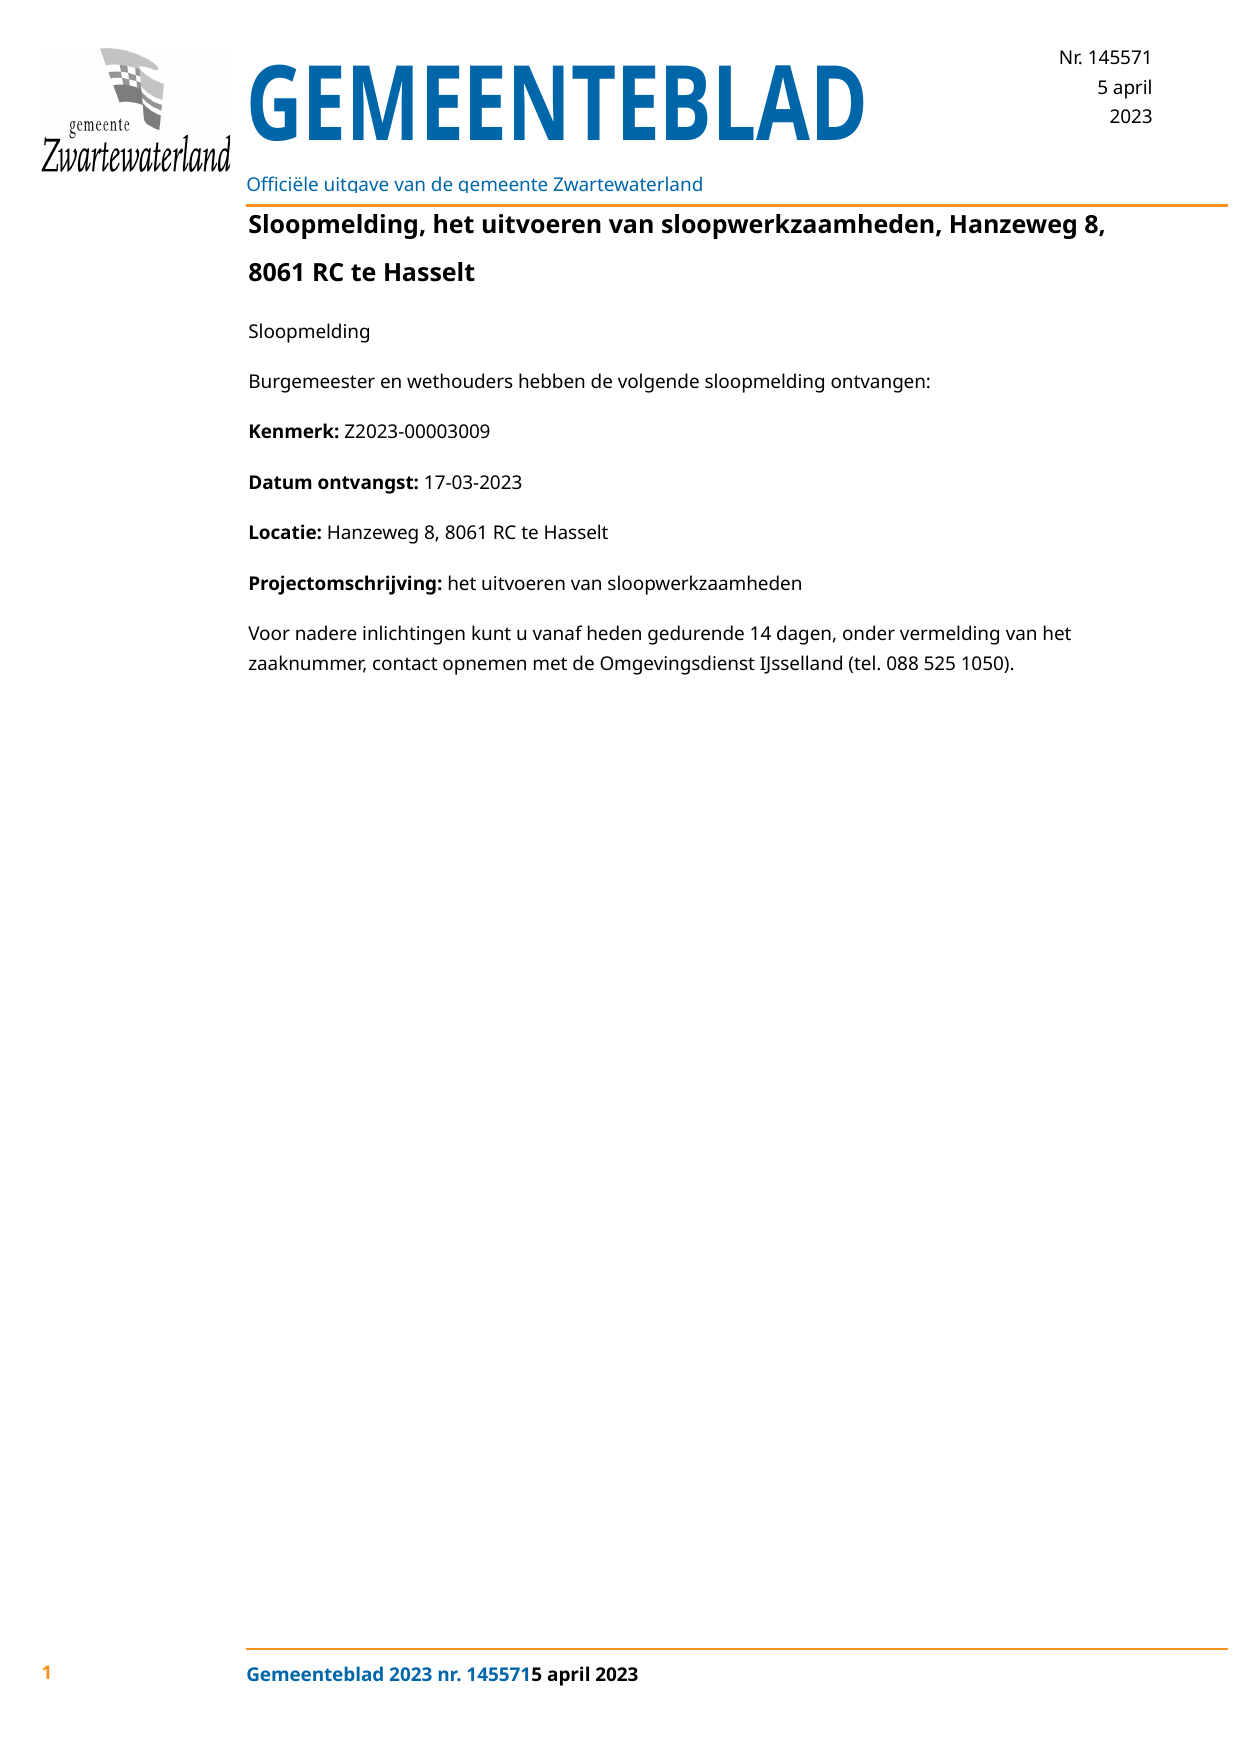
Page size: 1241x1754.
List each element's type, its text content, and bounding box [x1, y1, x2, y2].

text Voor nadere inlichtingen kunt u vanaf heden gedurende 14 dagen, onder vermelding van het zaaknummer, contact opnemen met de Omgevingsdienst IJsselland (tel. 088 525 1050). [248, 620, 1152, 676]
text Projectomschrijving: het uitvoeren van sloopwerkzaamheden [248, 570, 1152, 596]
text Locatie: Hanzeweg 8, 8061 RC te Hasselt [248, 519, 1152, 545]
text Sloopmelding [248, 318, 1152, 344]
picture [41, 47, 231, 172]
text Burgemeester en wethouders hebben de volgende sloopmelding ontvangen: [248, 368, 1152, 394]
text Sloopmelding, het uitvoeren van sloopwerkzaamheden, Hanzeweg 8, 8061 RC te Hasselt [248, 207, 1152, 288]
text Datum ontvangst: 17-03-2023 [248, 469, 1152, 495]
text Kenmerk: Z2023-00003009 [248, 419, 1152, 444]
